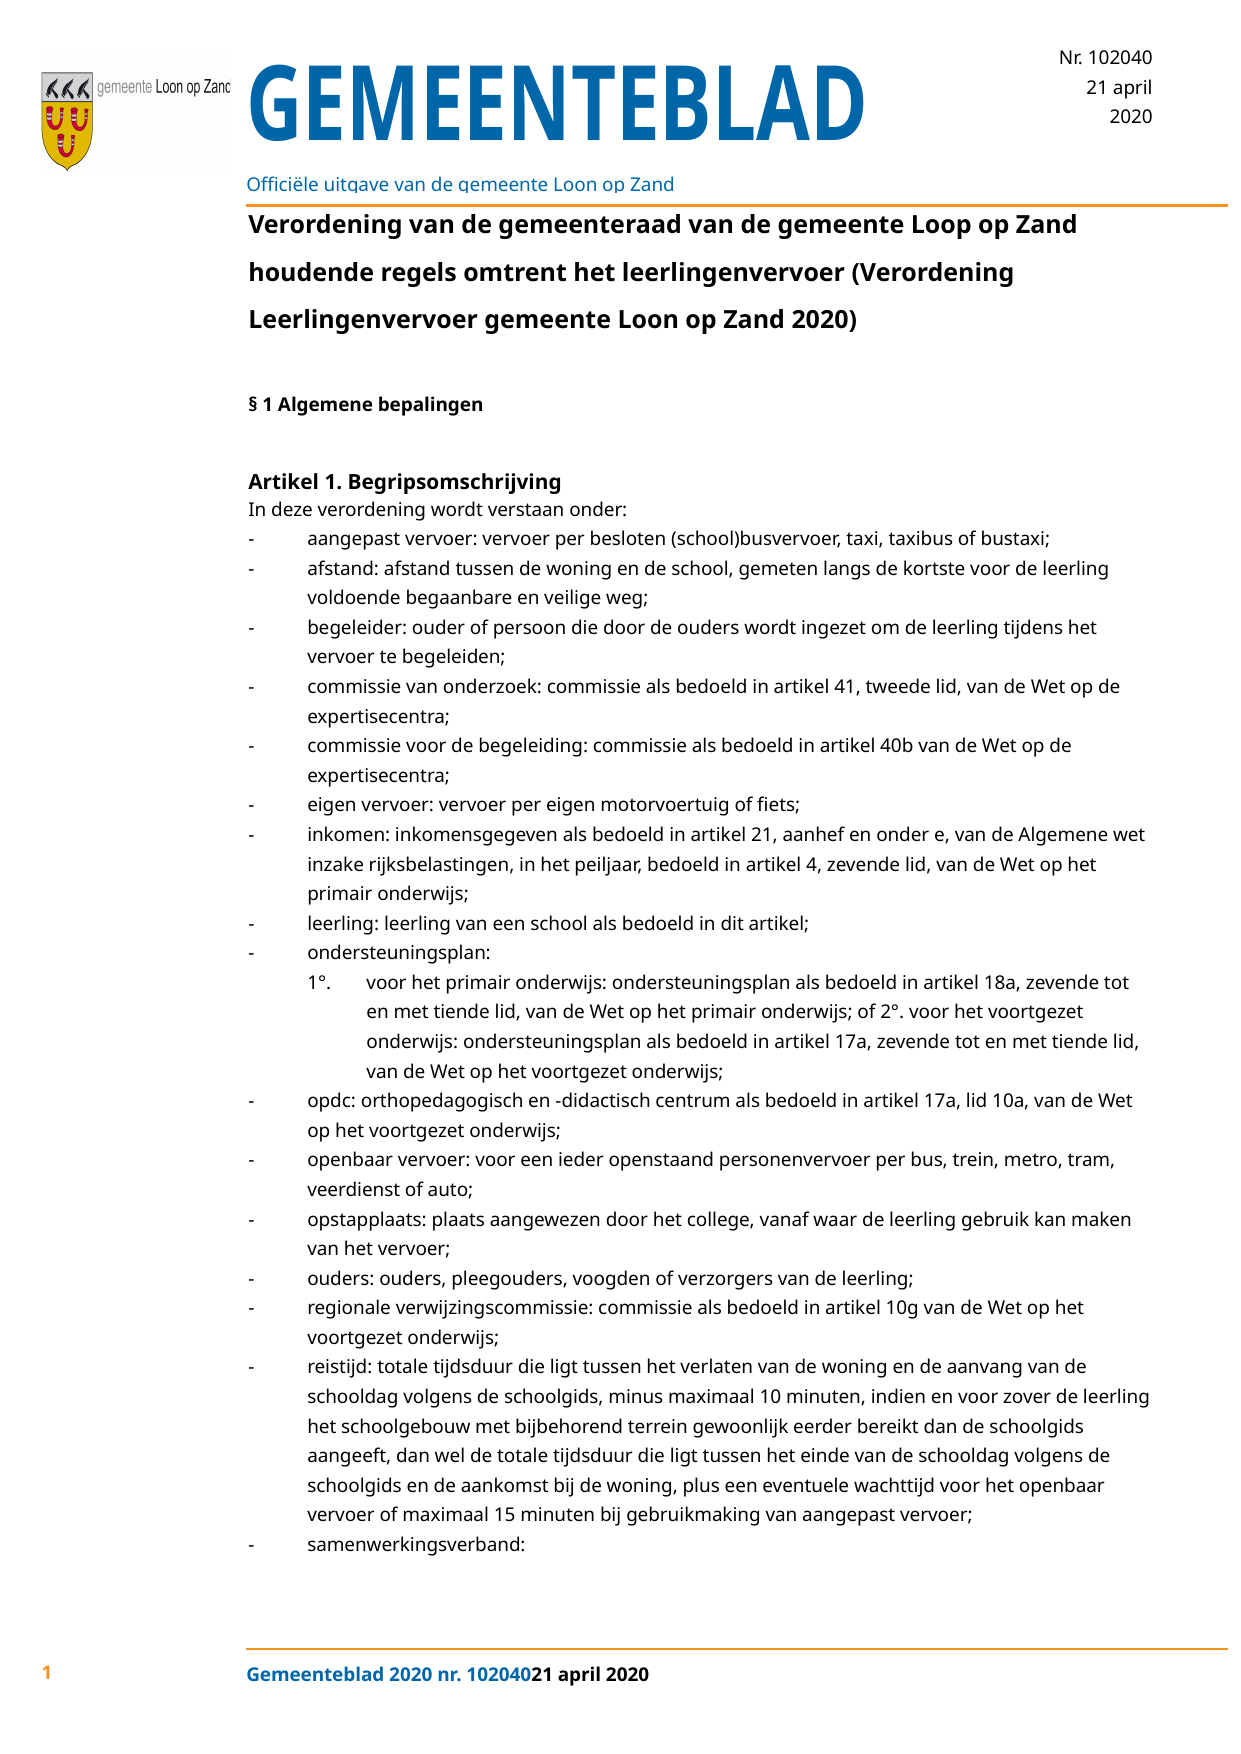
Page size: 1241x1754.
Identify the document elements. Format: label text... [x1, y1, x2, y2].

list regionale verwijzingscommissie: commissie als bedoeld in artikel 10g van de Wet op het voortgezet onderwijs; [248, 1294, 1152, 1350]
list openbaar vervoer: voor een ieder openstaand personenvervoer per bus, trein, metro, tram, veerdienst of auto; [248, 1147, 1152, 1202]
list aangepast vervoer: vervoer per besloten (school)busvervoer, taxi, taxibus of bustaxi; [248, 525, 1152, 551]
list samenwerkingsverband: [248, 1531, 1152, 1557]
text § 1 Algemene bepalingen [248, 391, 1152, 417]
list opstapplaats: plaats aangewezen door het college, vanaf waar de leerling gebruik kan maken van het vervoer; [248, 1206, 1152, 1261]
list ouders: ouders, pleegouders, voogden of verzorgers van de leerling; [248, 1265, 1152, 1291]
list leerling: leerling van een school als bedoeld in dit artikel; [248, 910, 1152, 936]
text In deze verordening wordt verstaan onder: [248, 496, 1152, 522]
text Verordening van de gemeenteraad van de gemeente Loop op Zand houdende regels omtrent het leerlingenvervoer (Verordening Leerlingenvervoer gemeente Loon op Zand 2020) [248, 207, 1152, 336]
text Artikel 1. Begripsomschrijving [248, 467, 1152, 496]
list afstand: afstand tussen de woning en de school, gemeten langs de kortste voor de leerling voldoende begaanbare en veilige weg; [248, 555, 1152, 610]
list opdc: orthopedagogisch en -didactisch centrum als bedoeld in artikel 17a, lid 10a, van de Wet op het voortgezet onderwijs; [248, 1087, 1152, 1143]
list inkomen: inkomensgegeven als bedoeld in artikel 21, aanhef en onder e, van de Algemene wet inzake rijksbelastingen, in het peiljaar, bedoeld in artikel 4, zevende lid, van de Wet op het primair onderwijs; [248, 821, 1152, 906]
list ondersteuningsplan: [248, 939, 1152, 965]
list voor het primair onderwijs: ondersteuningsplan als bedoeld in artikel 18a, zevende tot en met tiende lid, van de Wet op het primair onderwijs; of 2°. voor het voortgezet onderwijs: ondersteuningsplan als bedoeld in artikel 17a, zevende tot en met tiende lid, van de Wet op het voortgezet onderwijs; [307, 969, 1152, 1084]
list reistijd: totale tijdsduur die ligt tussen het verlaten van de woning en de aanvang van de schooldag volgens de schoolgids, minus maximaal 10 minuten, indien en voor zover de leerling het schoolgebouw met bijbehorend terrein gewoonlijk eerder bereikt dan de schoolgids aangeeft, dan wel de totale tijdsduur die ligt tussen het einde van de schooldag volgens de schoolgids en de aankomst bij de woning, plus een eventuele wachttijd voor het openbaar vervoer of maximaal 15 minuten bij gebruikmaking van aangepast vervoer; [248, 1354, 1152, 1527]
list eigen vervoer: vervoer per eigen motorvoertuig of fiets; [248, 792, 1152, 817]
list begeleider: ouder of persoon die door de ouders wordt ingezet om de leerling tijdens het vervoer te begeleiden; [248, 614, 1152, 669]
list commissie voor de begeleiding: commissie als bedoeld in artikel 40b van de Wet op de expertisecentra; [248, 732, 1152, 788]
picture [41, 47, 231, 172]
list commissie van onderzoek: commissie als bedoeld in artikel 41, tweede lid, van de Wet op de expertisecentra; [248, 673, 1152, 729]
